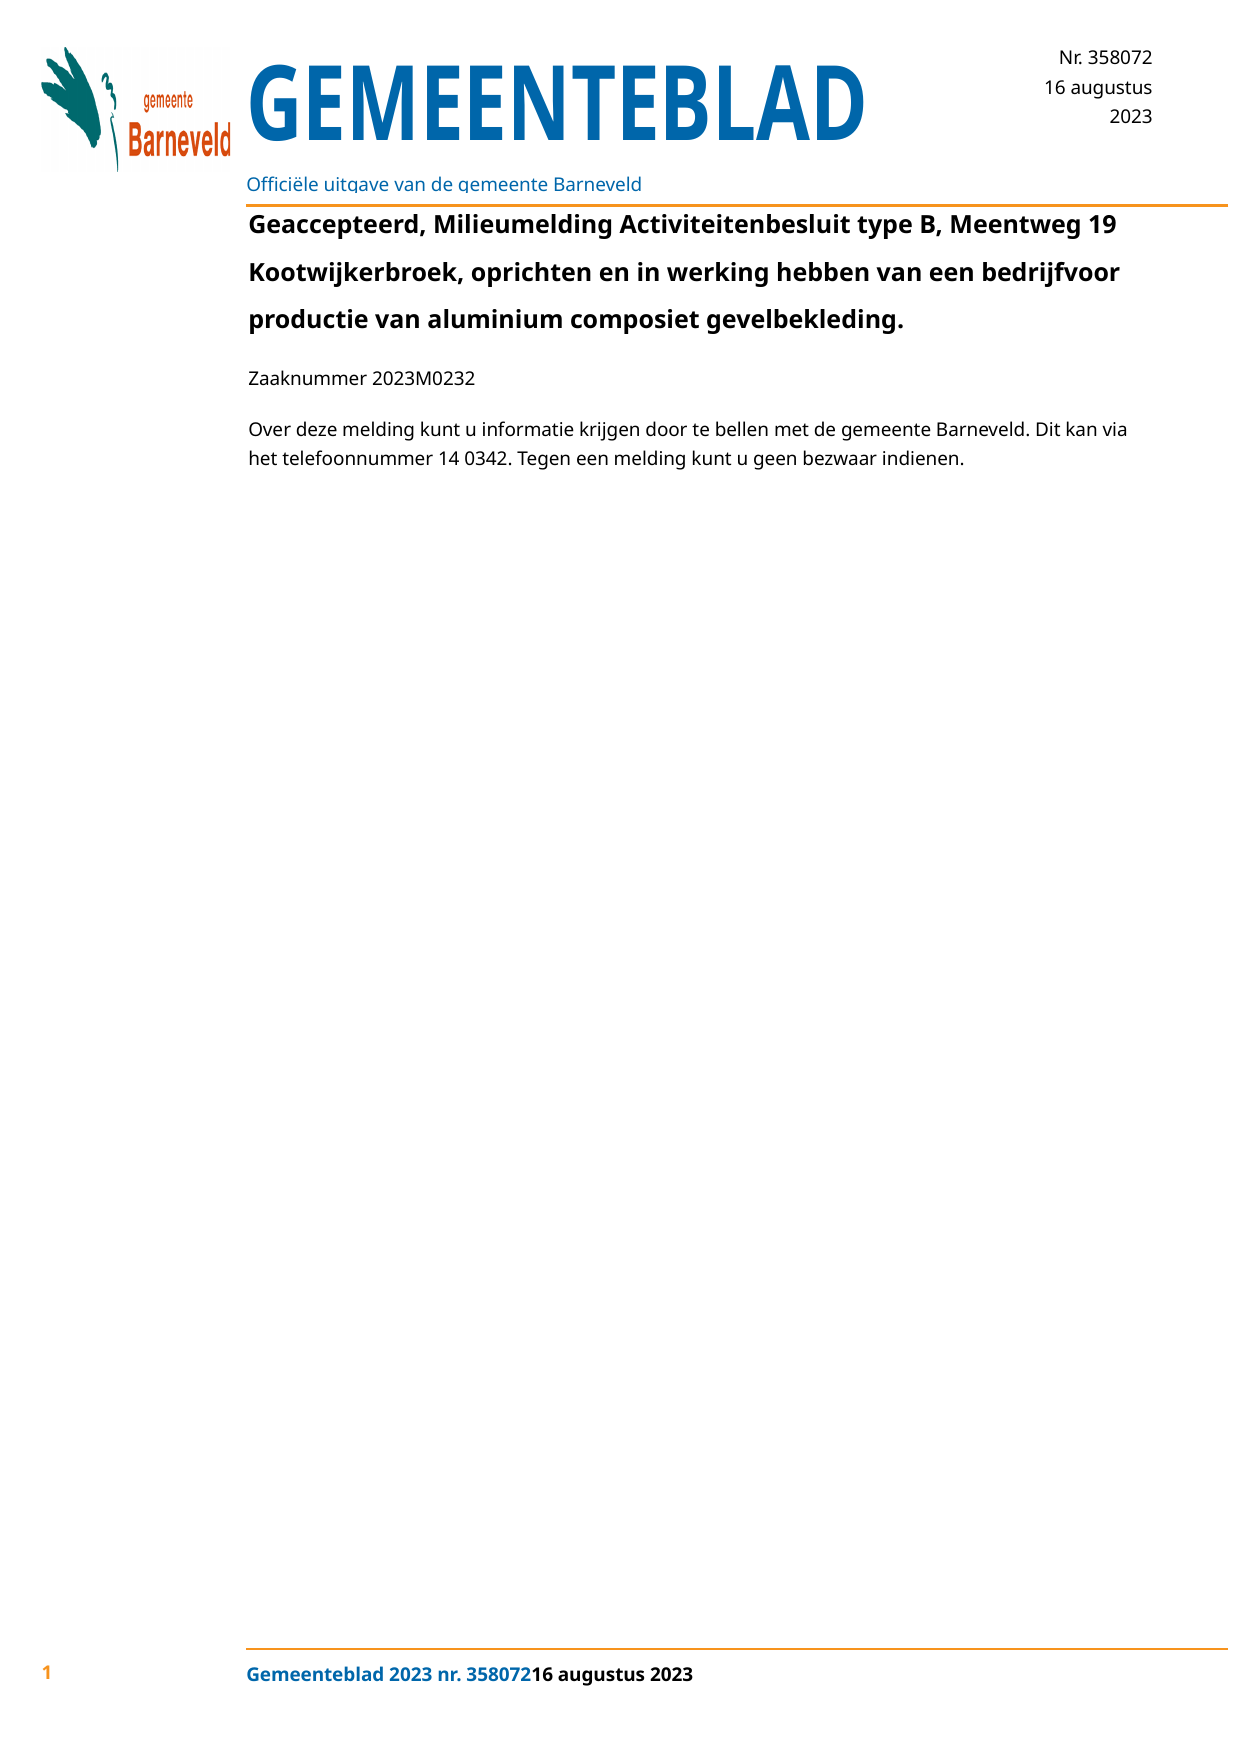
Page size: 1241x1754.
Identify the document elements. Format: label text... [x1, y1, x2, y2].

text Geaccepteerd, Milieumelding Activiteitenbesluit type B, Meentweg 19 Kootwijkerbroek, oprichten en in werking hebben van een bedrijfvoor productie van aluminium composiet gevelbekleding. [248, 207, 1152, 336]
text Zaaknummer 2023M0232 [248, 366, 1152, 391]
text Over deze melding kunt u informatie krijgen door te bellen met de gemeente Barneveld. Dit kan via het telefoonnummer 14 0342. Tegen een melding kunt u geen bezwaar indienen. [248, 416, 1152, 471]
picture [41, 47, 231, 172]
